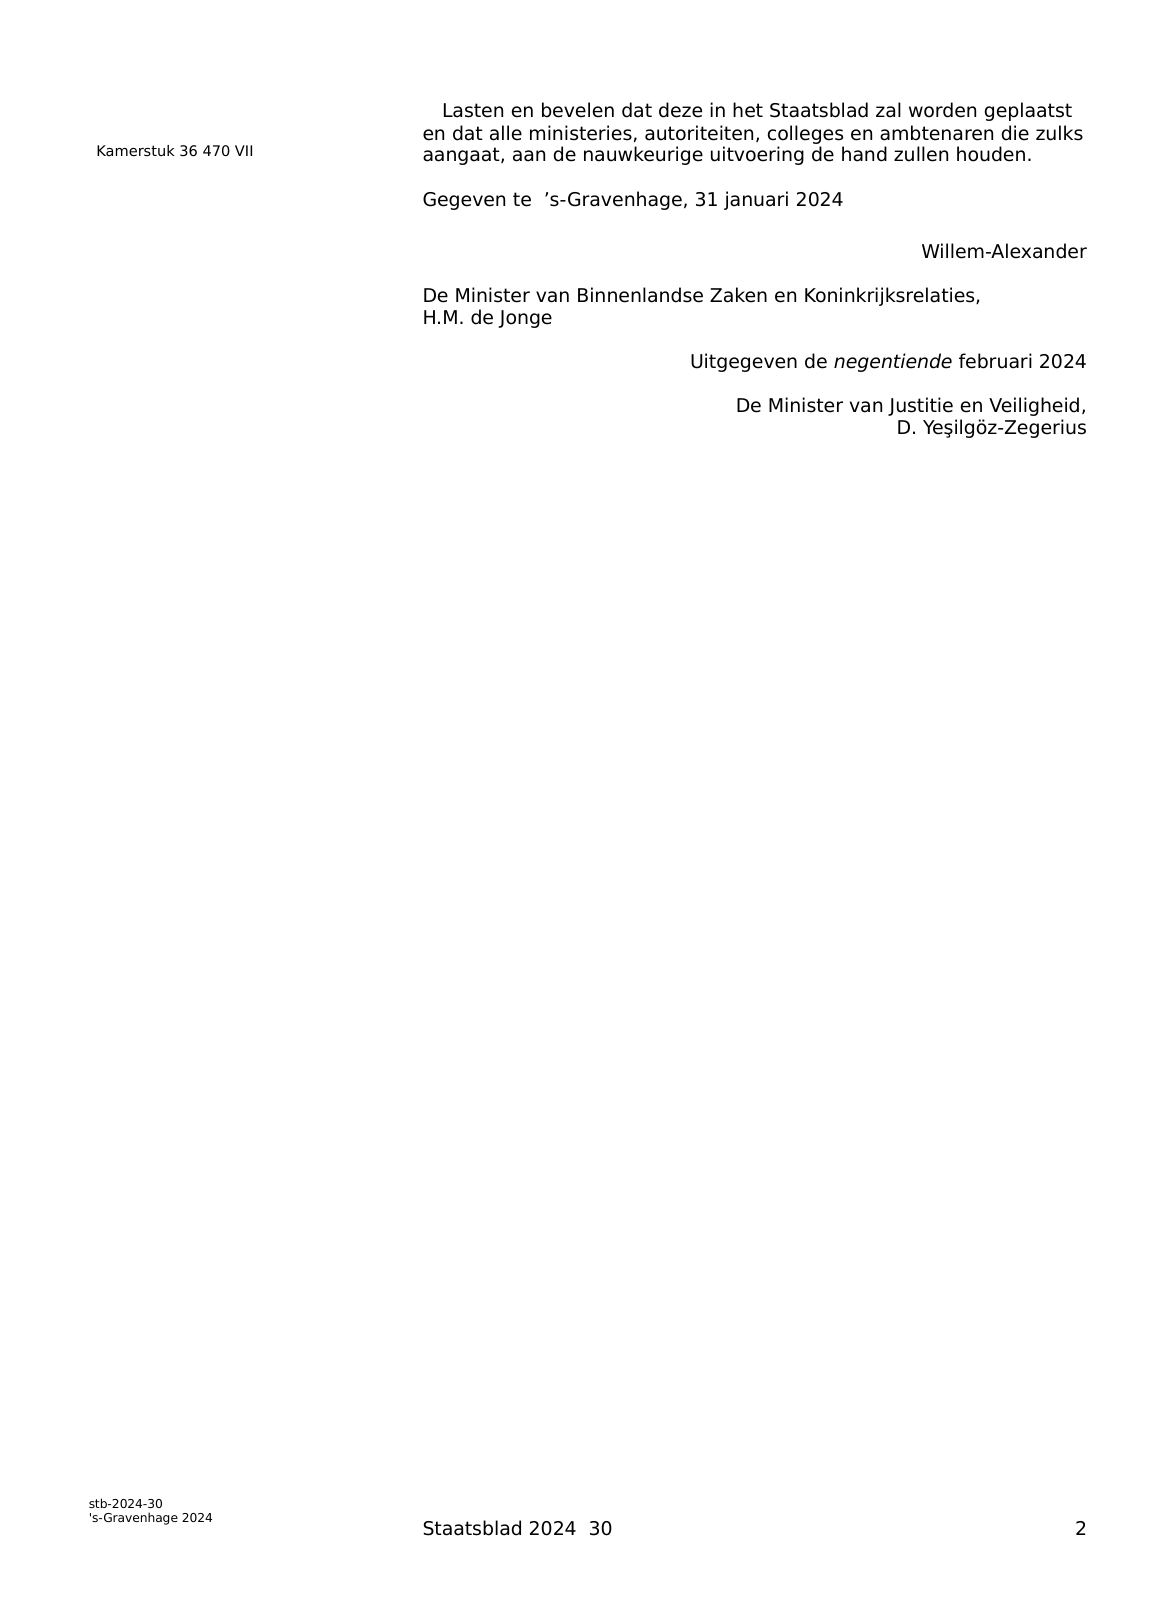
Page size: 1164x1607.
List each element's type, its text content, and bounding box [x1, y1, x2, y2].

text Gegeven te ’s-Gravenhage, 31 januari 2024 [422, 188, 1087, 211]
text De Minister van Justitie en Veiligheid, D. Yeşilgöz-Zegerius [422, 395, 1087, 439]
text stb-2024-30 [88, 1497, 323, 1511]
text Kamerstuk 36 470 VII [77, 143, 396, 160]
text 's-Gravenhage 2024 [88, 1511, 323, 1525]
text Lasten en bevelen dat deze in het Staatsblad zal worden geplaatst en dat alle ministeries, autoriteiten, colleges en ambtenaren die zulks aangaat, aan de nauwkeurige uitvoering de hand zullen houden. [422, 100, 1087, 166]
text De Minister van Binnenlandse Zaken en Koninkrijksrelaties, H.M. de Jonge [422, 285, 1087, 329]
text Willem-Alexander [422, 241, 1087, 262]
text Uitgegeven de negentiende februari 2024 [422, 351, 1087, 373]
